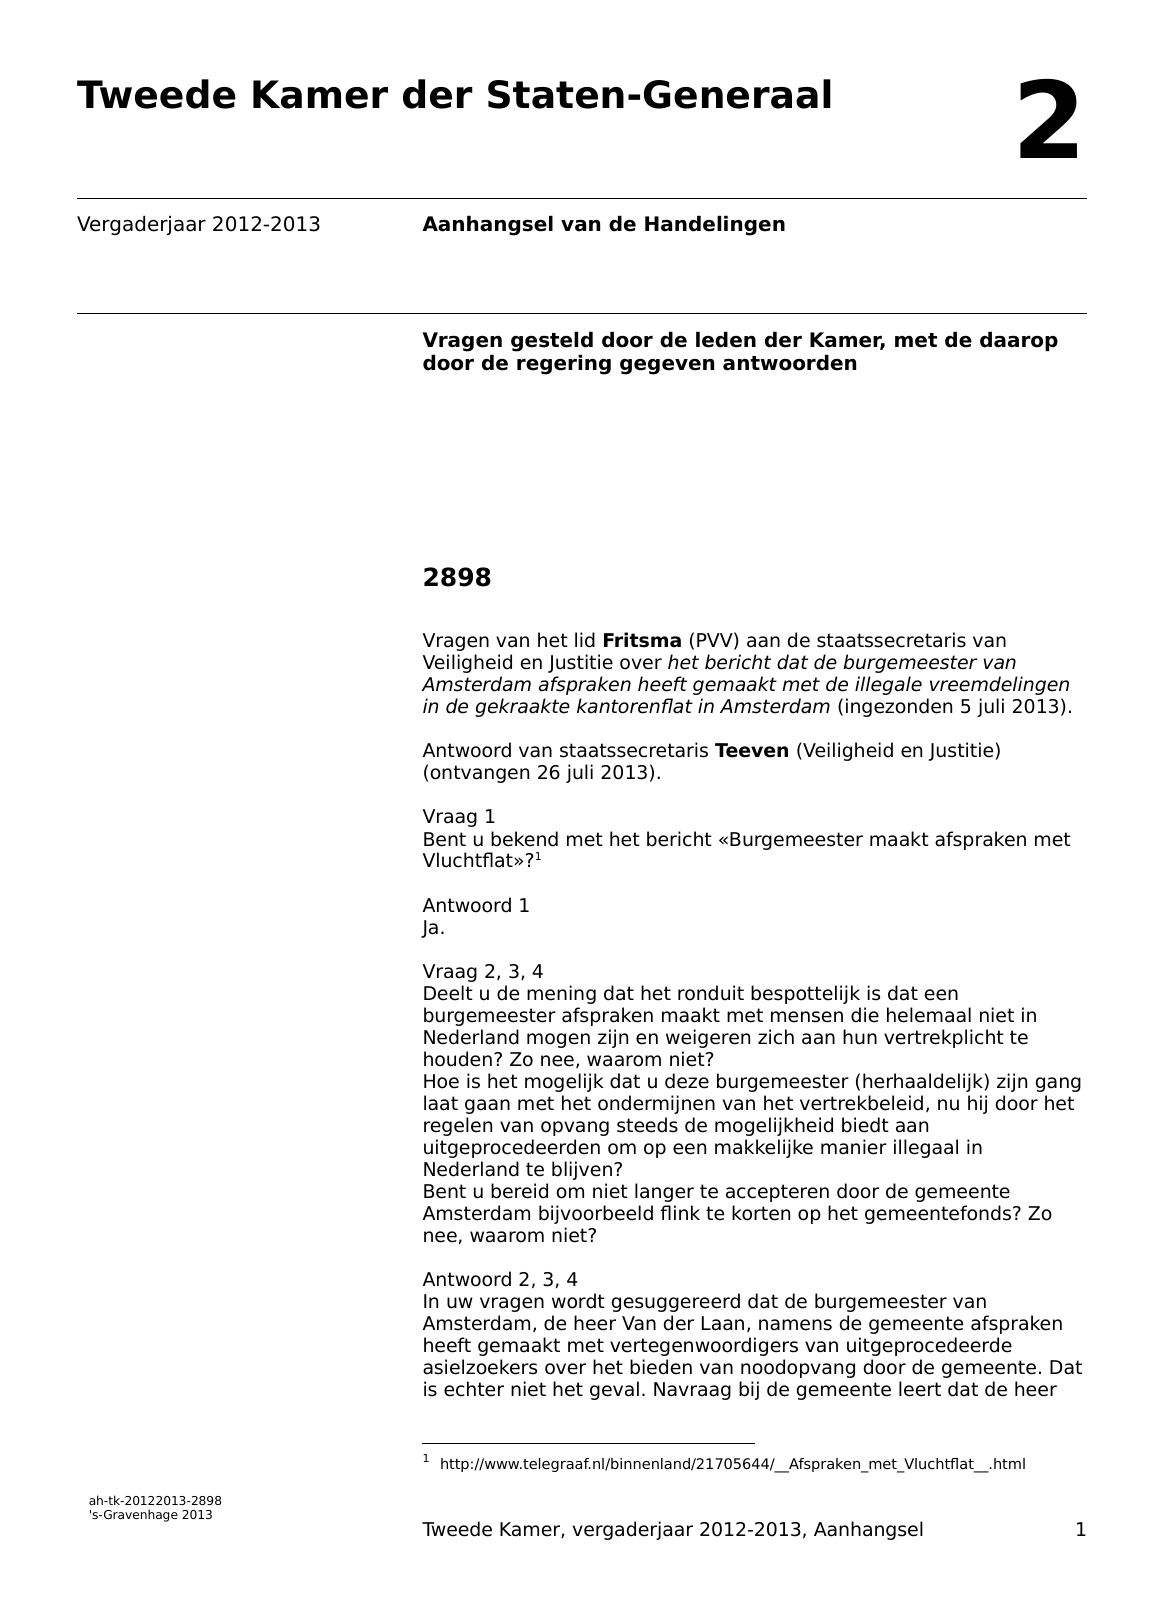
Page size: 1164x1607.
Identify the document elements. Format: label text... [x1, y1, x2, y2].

table_cell Vergaderjaar 2012-2013 [77, 199, 422, 313]
table_header 2 [886, 59, 1087, 198]
text Vraag 2, 3, 4 [422, 961, 1087, 983]
text Deelt u de mening dat het ronduit bespottelijk is dat een burgemeester afspraken maakt met mensen die helemaal niet in Nederland mogen zijn en weigeren zich aan hun vertrekplicht te houden? Zo nee, waarom niet? [422, 983, 1087, 1071]
table_cell [77, 314, 422, 375]
text Vraag 1 [422, 806, 1087, 828]
text http://www.telegraaf.nl/binnenland/21705644/__Afspraken_met_Vluchtflat__.html [422, 1452, 1087, 1474]
text 2898 [422, 563, 1087, 592]
text Bent u bereid om niet langer te accepteren door de gemeente Amsterdam bijvoorbeeld flink te korten op het gemeentefonds? Zo nee, waarom niet? [422, 1181, 1087, 1246]
table_cell Aanhangsel van de Handelingen [422, 199, 1087, 313]
text Ja. [422, 917, 1087, 938]
text 's-Gravenhage 2013 [88, 1508, 323, 1522]
text Vragen van het lid Fritsma (PVV) aan de staatssecretaris van Veiligheid en Justitie over het bericht dat de burgemeester van Amsterdam afspraken heeft gemaakt met de illegale vreemdelingen in de gekraakte kantorenflat in Amsterdam (ingezonden 5 juli 2013). [422, 630, 1087, 718]
text Hoe is het mogelijk dat u deze burgemeester (herhaaldelijk) zijn gang laat gaan met het ondermijnen van het vertrekbeleid, nu hij door het regelen van opvang steeds de mogelijkheid biedt aan uitgeprocedeerden om op een makkelijke manier illegaal in Nederland te blijven? [422, 1071, 1087, 1181]
text Bent u bekend met het bericht «Burgemeester maakt afspraken met Vluchtflat»? [422, 828, 1087, 872]
text Antwoord van staatssecretaris Teeven (Veiligheid en Justitie) (ontvangen 26 juli 2013). [422, 740, 1087, 784]
table_cell Vragen gesteld door de leden der Kamer, met de daarop door de regering gegeven antwoorden [422, 314, 1087, 375]
text In uw vragen wordt gesuggereerd dat de burgemeester van Amsterdam, de heer Van der Laan, namens de gemeente afspraken heeft gemaakt met vertegenwoordigers van uitgeprocedeerde asielzoekers over het bieden van noodopvang door de gemeente. Dat is echter niet het geval. Navraag bij de gemeente leert dat de heer [422, 1291, 1087, 1401]
text ah-tk-20122013-2898 [88, 1494, 323, 1508]
table_header Tweede Kamer der Staten-Generaal [77, 59, 886, 198]
text Antwoord 1 [422, 894, 1087, 917]
text Antwoord 2, 3, 4 [422, 1269, 1087, 1291]
